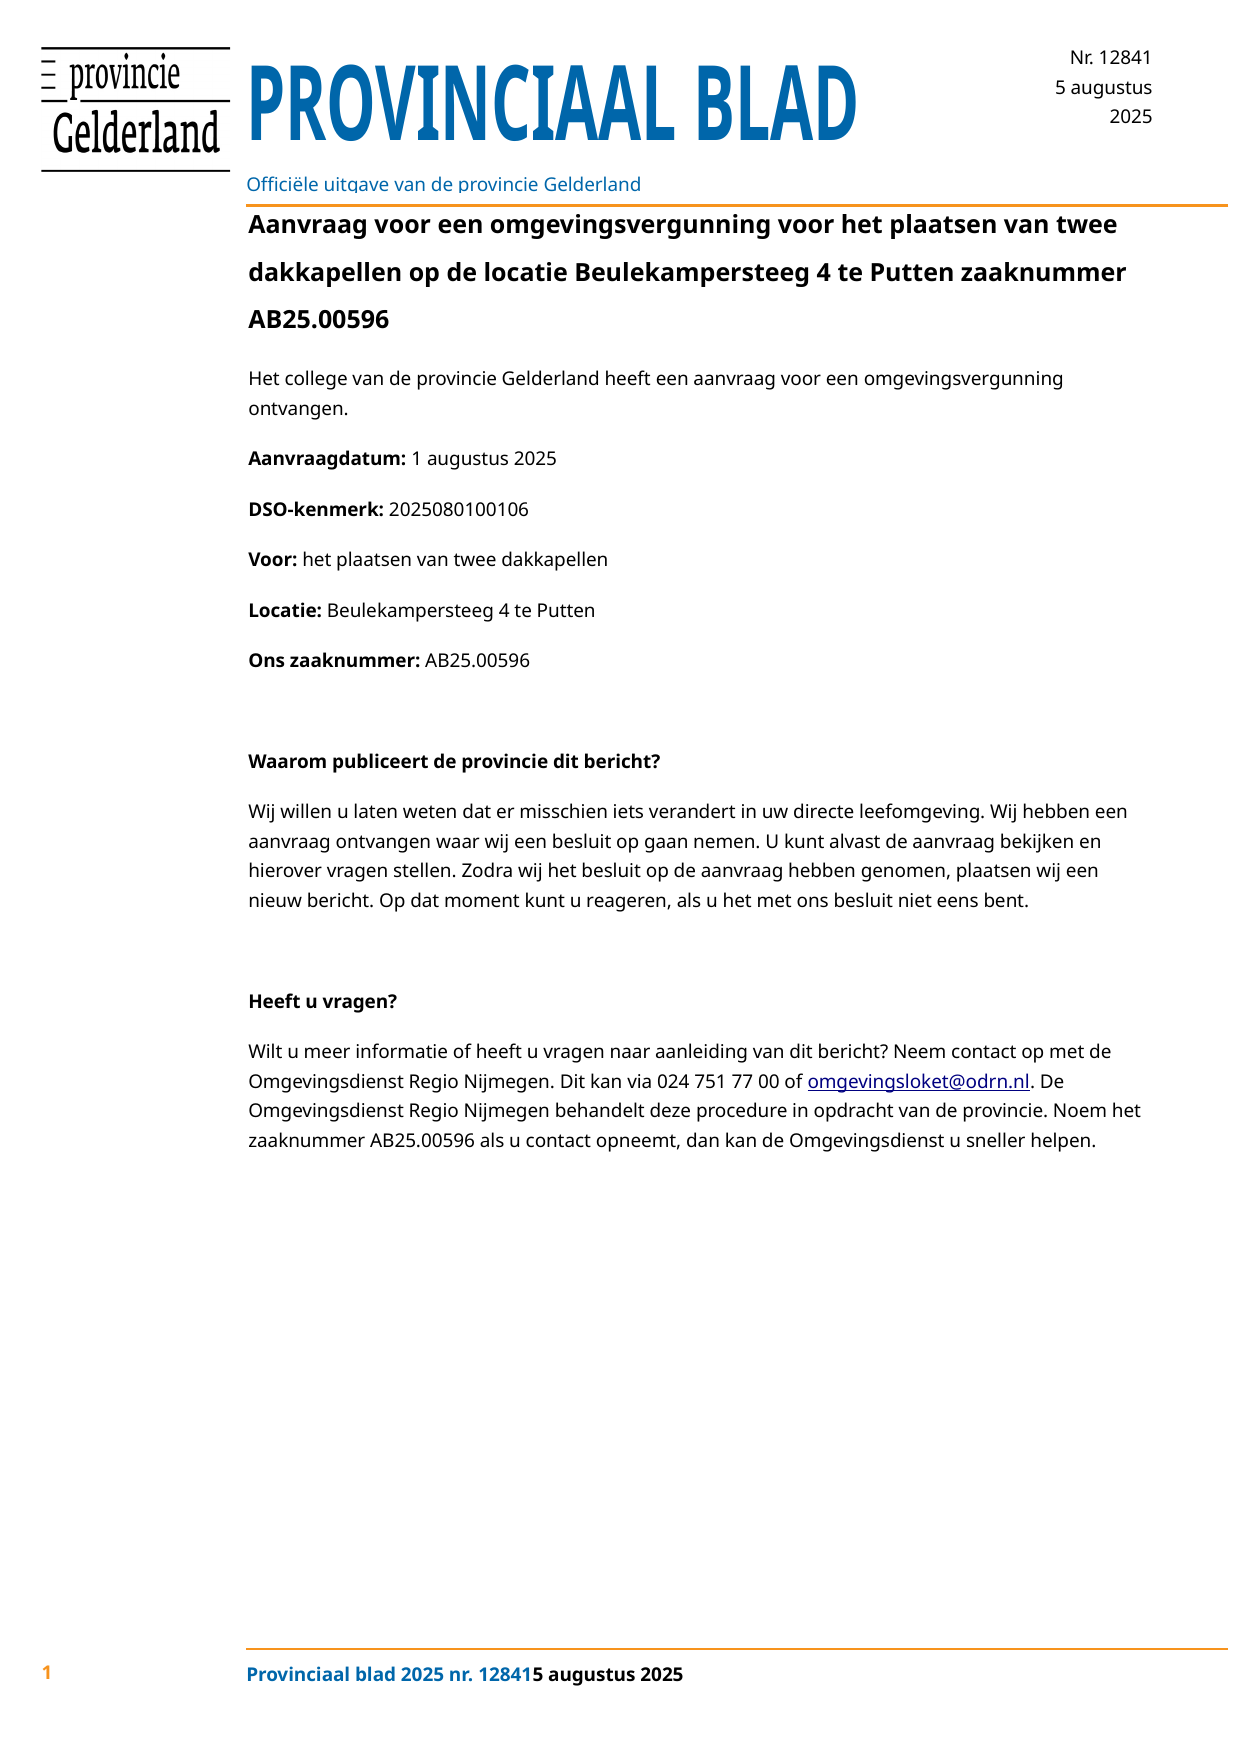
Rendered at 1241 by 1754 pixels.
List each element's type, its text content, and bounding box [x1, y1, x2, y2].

text Aanvraag voor een omgevingsvergunning voor het plaatsen van twee dakkapellen op de locatie Beulekampersteeg 4 te Putten zaaknummer AB25.00596 [248, 207, 1152, 336]
text Wij willen u laten weten dat er misschien iets verandert in uw directe leefomgeving. Wij hebben een aanvraag ontvangen waar wij een besluit op gaan nemen. U kunt alvast de aanvraag bekijken en hierover vragen stellen. Zodra wij het besluit op de aanvraag hebben genomen, plaatsen wij een nieuw bericht. Op dat moment kunt u reageren, als u het met ons besluit niet eens bent. [248, 798, 1152, 913]
text Ons zaaknummer: AB25.00596 [248, 647, 1152, 673]
text Heeft u vragen? [248, 988, 1152, 1014]
picture [41, 47, 231, 172]
text Voor: het plaatsen van twee dakkapellen [248, 546, 1152, 572]
text Aanvraagdatum: 1 augustus 2025 [248, 446, 1152, 471]
text Locatie: Beulekampersteeg 4 te Putten [248, 597, 1152, 622]
text Wilt u meer informatie of heeft u vragen naar aanleiding van dit bericht? Neem contact op met de Omgevingsdienst Regio Nijmegen. Dit kan via 024 751 77 00 of omgevingsloket@odrn.nl. De Omgevingsdienst Regio Nijmegen behandelt deze procedure in opdracht van de provincie. Noem het zaaknummer AB25.00596 als u contact opneemt, dan kan de Omgevingsdienst u sneller helpen. [248, 1038, 1152, 1153]
text DSO-kenmerk: 2025080100106 [248, 496, 1152, 522]
text Het college van de provincie Gelderland heeft een aanvraag voor een omgevingsvergunning ontvangen. [248, 366, 1152, 421]
text Waarom publiceert de provincie dit bericht? [248, 748, 1152, 774]
